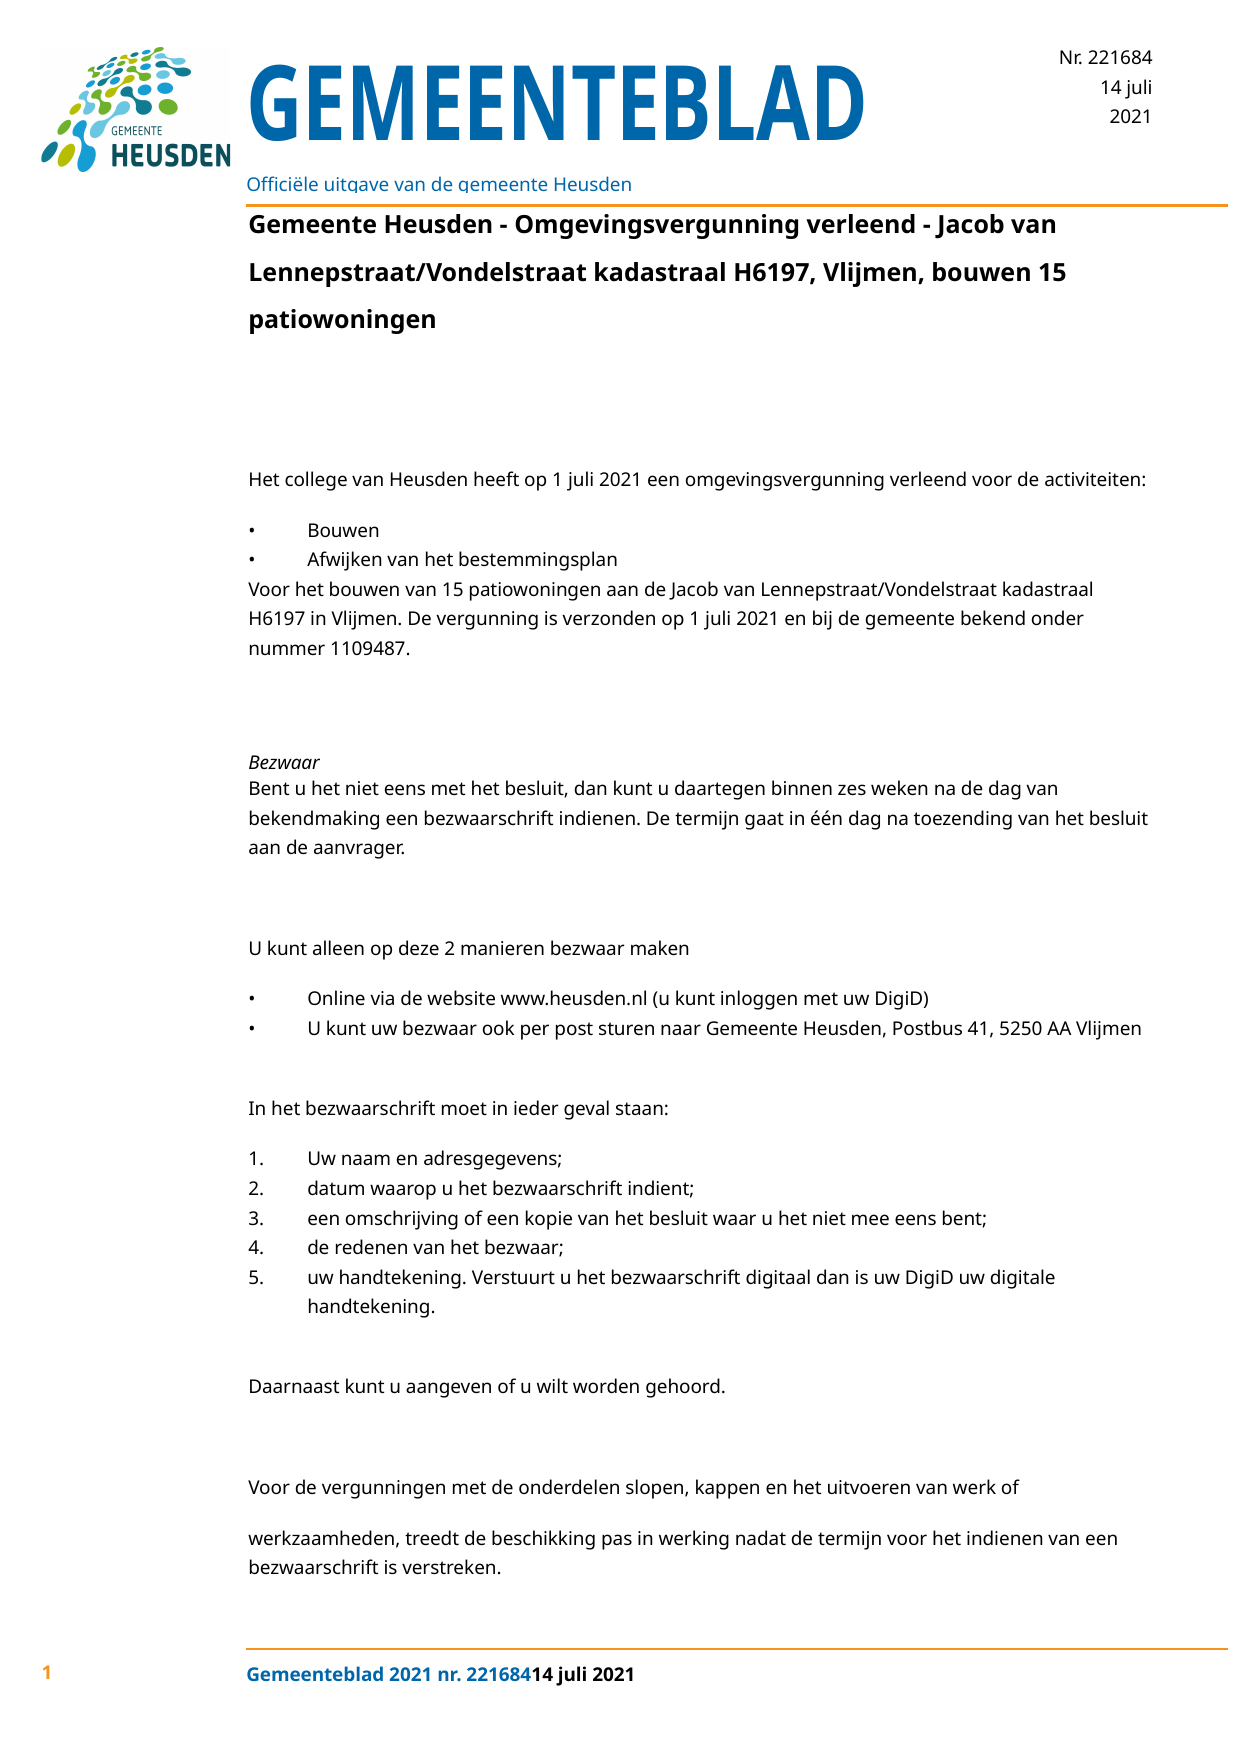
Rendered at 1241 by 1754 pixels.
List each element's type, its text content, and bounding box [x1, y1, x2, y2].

list datum waarop u het bezwaarschrift indient; [248, 1175, 1152, 1201]
text Gemeente Heusden - Omgevingsvergunning verleend - Jacob van Lennepstraat/Vondelstraat kadastraal H6197, Vlijmen, bouwen 15 patiowoningen [248, 207, 1152, 336]
text Bent u het niet eens met het besluit, dan kunt u daartegen binnen zes weken na de dag van bekendmaking een bezwaarschrift indienen. De termijn gaat in één dag na toezending van het besluit aan de aanvrager. [248, 775, 1152, 860]
list Uw naam en adresgegevens; [248, 1146, 1152, 1171]
list Online via de website www.heusden.nl (u kunt inloggen met uw DigiD) [248, 986, 1152, 1011]
list Bouwen [248, 517, 1152, 542]
text werkzaamheden, treedt de beschikking pas in werking nadat de termijn voor het indienen van een bezwaarschrift is verstreken. [248, 1525, 1152, 1580]
picture [41, 47, 231, 172]
text Bezwaar [248, 749, 1152, 775]
text Voor het bouwen van 15 patiowoningen aan de Jacob van Lennepstraat/Vondelstraat kadastraal H6197 in Vlijmen. De vergunning is verzonden op 1 juli 2021 en bij de gemeente bekend onder nummer 1109487. [248, 576, 1152, 661]
list U kunt uw bezwaar ook per post sturen naar Gemeente Heusden, Postbus 41, 5250 AA Vlijmen [248, 1015, 1152, 1041]
list uw handtekening. Verstuurt u het bezwaarschrift digitaal dan is uw DigiD uw digitale handtekening. [248, 1264, 1152, 1319]
text In het bezwaarschrift moet in ieder geval staan: [248, 1095, 1152, 1121]
text Daarnaast kunt u aangeven of u wilt worden gehoord. [248, 1373, 1152, 1399]
list de redenen van het bezwaar; [248, 1234, 1152, 1260]
list Afwijken van het bestemmingsplan [248, 546, 1152, 572]
text Voor de vergunningen met de onderdelen slopen, kappen en het uitvoeren van werk of [248, 1474, 1152, 1500]
text Het college van Heusden heeft op 1 juli 2021 een omgevingsvergunning verleend voor de activiteiten: [248, 466, 1152, 492]
list een omschrijving of een kopie van het besluit waar u het niet mee eens bent; [248, 1205, 1152, 1231]
text U kunt alleen op deze 2 manieren bezwaar maken [248, 935, 1152, 961]
